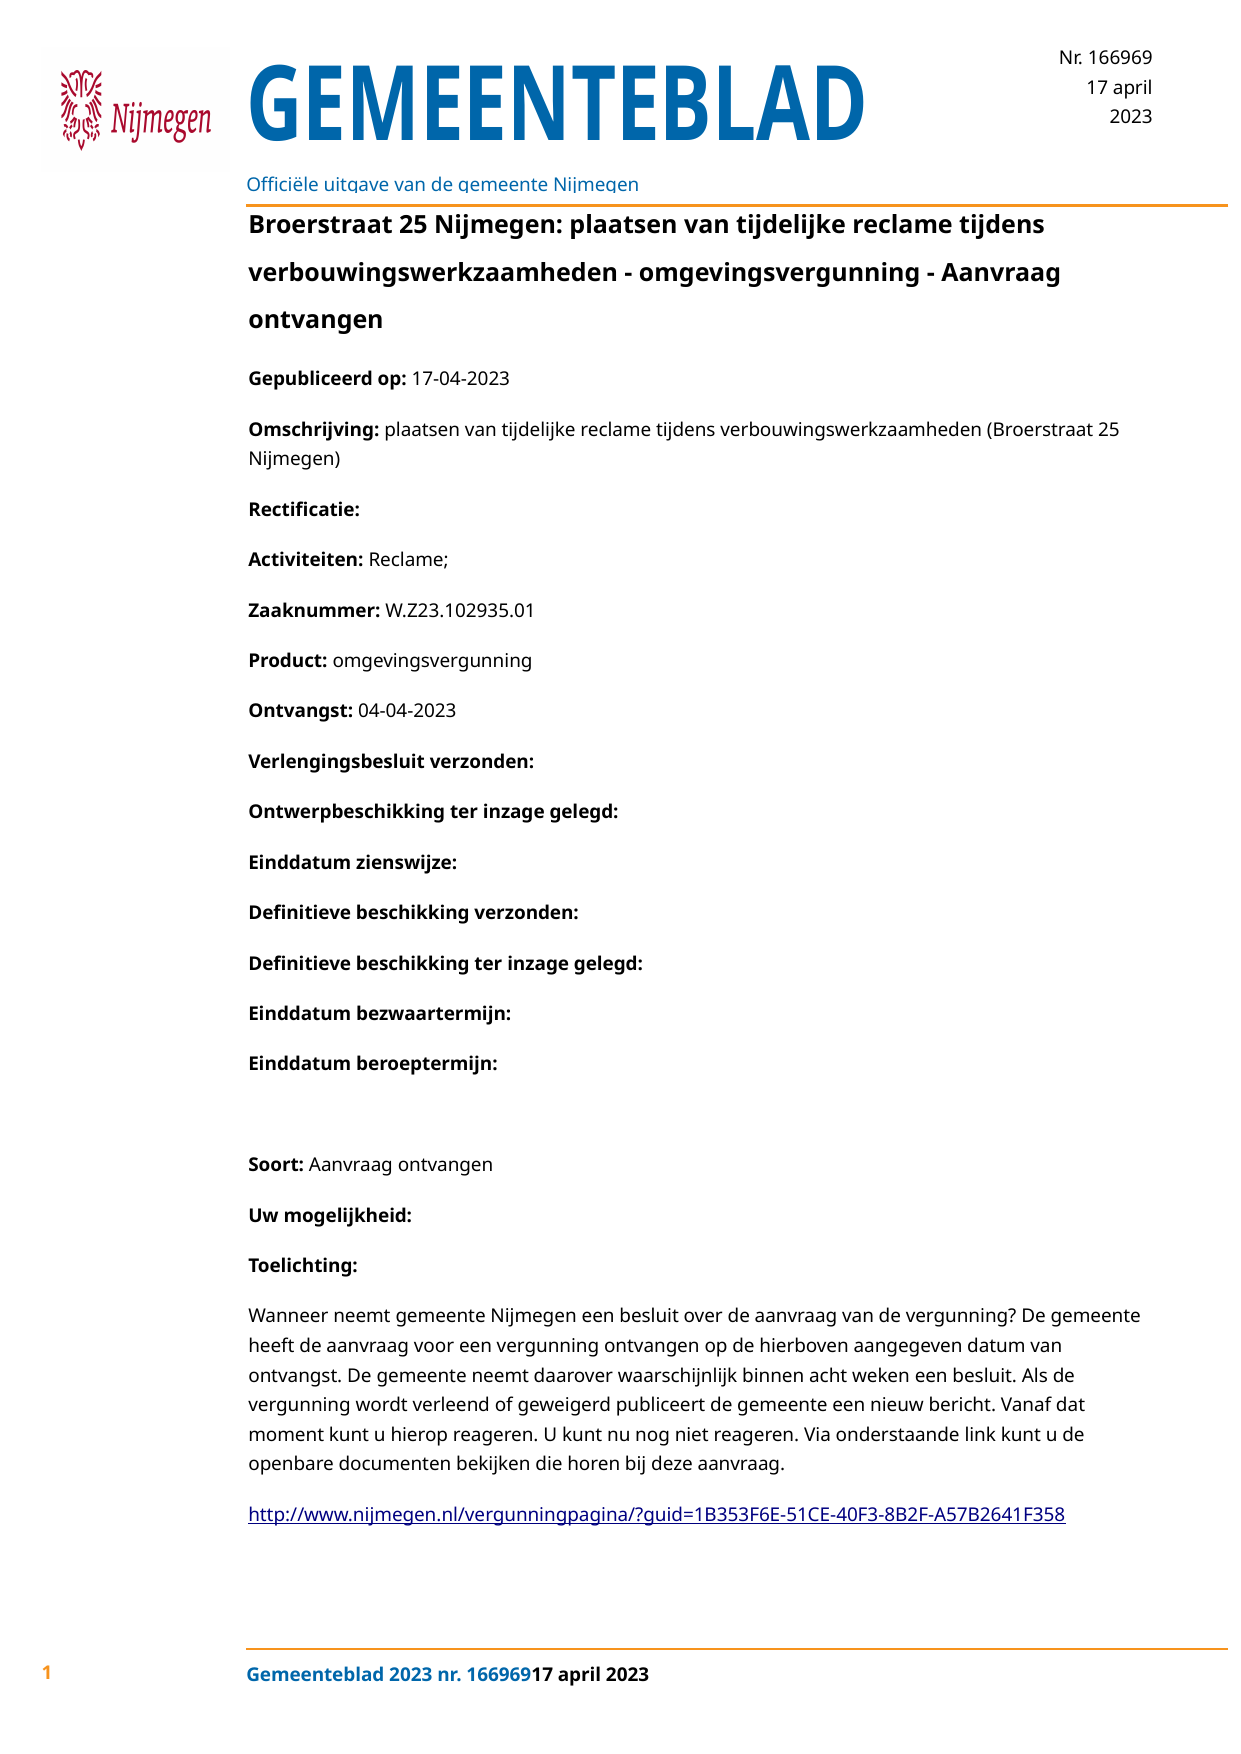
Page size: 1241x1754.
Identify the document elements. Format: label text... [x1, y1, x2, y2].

text Uw mogelijkheid: [248, 1202, 1152, 1227]
text Activiteiten: Reclame; [248, 546, 1152, 572]
text Toelichting: [248, 1252, 1152, 1278]
text Ontwerpbeschikking ter inzage gelegd: [248, 798, 1152, 824]
text Definitieve beschikking ter inzage gelegd: [248, 950, 1152, 975]
text Definitieve beschikking verzonden: [248, 899, 1152, 925]
text Wanneer neemt gemeente Nijmegen een besluit over de aanvraag van de vergunning? De gemeente heeft de aanvraag voor een vergunning ontvangen op de hierboven aangegeven datum van ontvangst. De gemeente neemt daarover waarschijnlijk binnen acht weken een besluit. Als de vergunning wordt verleend of geweigerd publiceert de gemeente een nieuw bericht. Vanaf dat moment kunt u hierop reageren. U kunt nu nog niet reageren. Via onderstaande link kunt u de openbare documenten bekijken die horen bij deze aanvraag. [248, 1303, 1152, 1476]
text Gepubliceerd op: 17-04-2023 [248, 366, 1152, 391]
text Soort: Aanvraag ontvangen [248, 1151, 1152, 1177]
text Broerstraat 25 Nijmegen: plaatsen van tijdelijke reclame tijdens verbouwingswerkzaamheden - omgevingsvergunning - Aanvraag ontvangen [248, 207, 1152, 336]
text Einddatum beroeptermijn: [248, 1051, 1152, 1076]
text Rectificatie: [248, 496, 1152, 522]
text Zaaknummer: W.Z23.102935.01 [248, 597, 1152, 622]
text Ontvangst: 04-04-2023 [248, 698, 1152, 723]
text Product: omgevingsvergunning [248, 647, 1152, 673]
text Einddatum zienswijze: [248, 849, 1152, 874]
text http://www.nijmegen.nl/vergunningpagina/?guid=1B353F6E-51CE-40F3-8B2F-A57B2641F358 [248, 1501, 1152, 1527]
text Einddatum bezwaartermijn: [248, 1000, 1152, 1026]
picture [41, 47, 231, 172]
text Omschrijving: plaatsen van tijdelijke reclame tijdens verbouwingswerkzaamheden (Broerstraat 25 Nijmegen) [248, 416, 1152, 471]
text Verlengingsbesluit verzonden: [248, 748, 1152, 774]
